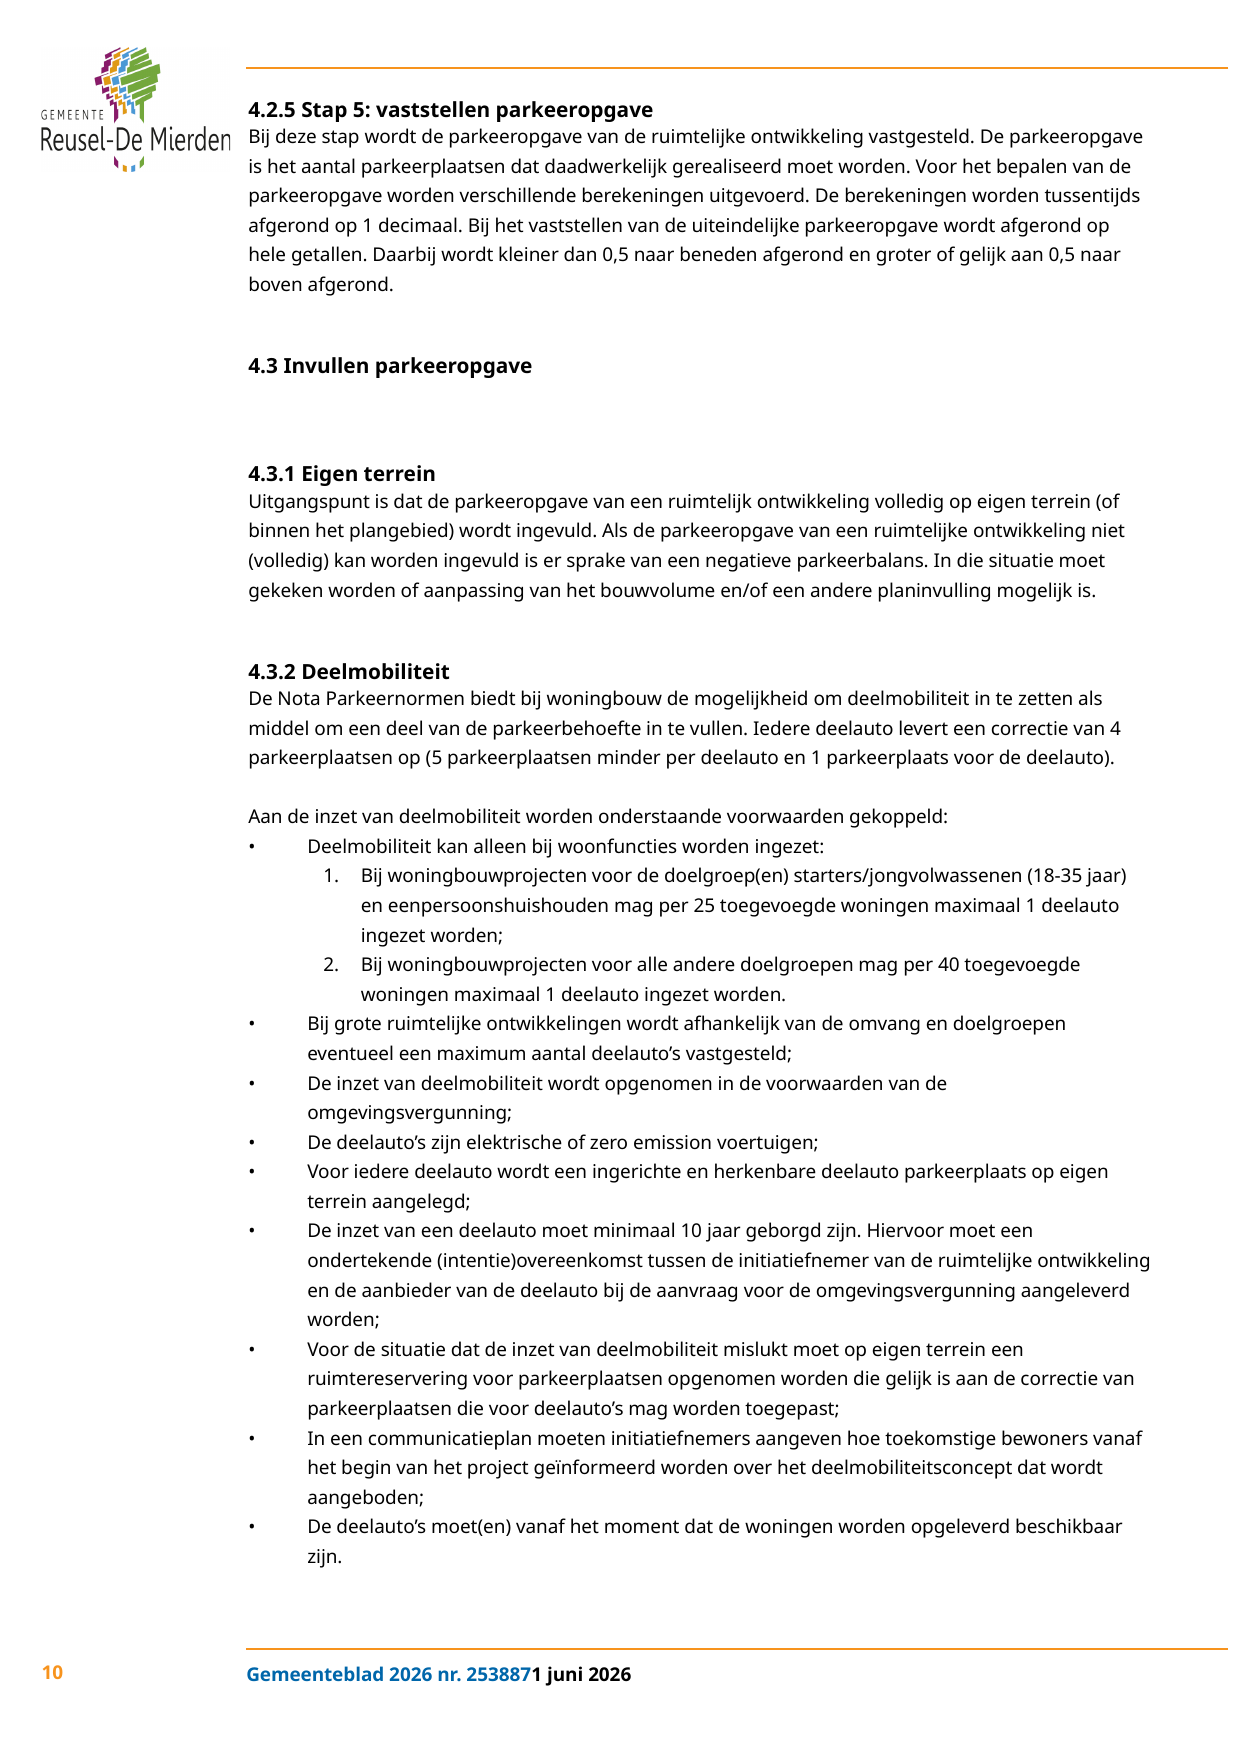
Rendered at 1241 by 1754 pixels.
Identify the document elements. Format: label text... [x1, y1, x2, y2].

text 4.3.1 Eigen terrein [248, 459, 1152, 488]
list Bij woningbouwprojecten voor de doelgroep(en) starters/jongvolwassenen (18-35 jaar) en eenpersoonshuishouden mag per 25 toegevoegde woningen maximaal 1 deelauto ingezet worden; [323, 863, 1152, 948]
list Deelmobiliteit kan alleen bij woonfuncties worden ingezet: [248, 833, 1152, 859]
text 4.3.2 Deelmobiliteit [248, 657, 1152, 685]
text Aan de inzet van deelmobiliteit worden onderstaande voorwaarden gekoppeld: [248, 803, 1152, 829]
list De deelauto’s moet(en) vanaf het moment dat de woningen worden opgeleverd beschikbaar zijn. [248, 1513, 1152, 1569]
list In een communicatieplan moeten initiatiefnemers aangeven hoe toekomstige bewoners vanaf het begin van het project geïnformeerd worden over het deelmobiliteitsconcept dat wordt aangeboden; [248, 1425, 1152, 1510]
list De inzet van een deelauto moet minimaal 10 jaar geborgd zijn. Hiervoor moet een ondertekende (intentie)overeenkomst tussen de initiatiefnemer van de ruimtelijke ontwikkeling en de aanbieder van de deelauto bij de aanvraag voor de omgevingsvergunning aangeleverd worden; [248, 1218, 1152, 1332]
picture [41, 47, 231, 172]
text 4.2.5 Stap 5: vaststellen parkeeropgave [248, 95, 1152, 123]
text 4.3 Invullen parkeeropgave [248, 351, 1152, 379]
text Bij deze stap wordt de parkeeropgave van de ruimtelijke ontwikkeling vastgesteld. De parkeeropgave is het aantal parkeerplaatsen dat daadwerkelijk gerealiseerd moet worden. Voor het bepalen van de parkeeropgave worden verschillende berekeningen uitgevoerd. De berekeningen worden tussentijds afgerond op 1 decimaal. Bij het vaststellen van de uiteindelijke parkeeropgave wordt afgerond op hele getallen. Daarbij wordt kleiner dan 0,5 naar beneden afgerond en groter of gelijk aan 0,5 naar boven afgerond. [248, 123, 1152, 297]
list Bij grote ruimtelijke ontwikkelingen wordt afhankelijk van de omvang en doelgroepen eventueel een maximum aantal deelauto’s vastgesteld; [248, 1011, 1152, 1066]
text De Nota Parkeernormen biedt bij woningbouw de mogelijkheid om deelmobiliteit in te zetten als middel om een deel van de parkeerbehoefte in te vullen. Iedere deelauto levert een correctie van 4 parkeerplaatsen op (5 parkeerplaatsen minder per deelauto en 1 parkeerplaats voor de deelauto). [248, 685, 1152, 770]
list De deelauto’s zijn elektrische of zero emission voertuigen; [248, 1129, 1152, 1155]
text Uitgangspunt is dat de parkeeropgave van een ruimtelijk ontwikkeling volledig op eigen terrein (of binnen het plangebied) wordt ingevuld. Als de parkeeropgave van een ruimtelijke ontwikkeling niet (volledig) kan worden ingevuld is er sprake van een negatieve parkeerbalans. In die situatie moet gekeken worden of aanpassing van het bouwvolume en/of een andere planinvulling mogelijk is. [248, 488, 1152, 602]
list De inzet van deelmobiliteit wordt opgenomen in de voorwaarden van de omgevingsvergunning; [248, 1070, 1152, 1125]
list Voor iedere deelauto wordt een ingerichte en herkenbare deelauto parkeerplaats op eigen terrein aangelegd; [248, 1158, 1152, 1214]
list Voor de situatie dat de inzet van deelmobiliteit mislukt moet op eigen terrein een ruimtereservering voor parkeerplaatsen opgenomen worden die gelijk is aan de correctie van parkeerplaatsen die voor deelauto’s mag worden toegepast; [248, 1336, 1152, 1421]
list Bij woningbouwprojecten voor alle andere doelgroepen mag per 40 toegevoegde woningen maximaal 1 deelauto ingezet worden. [323, 951, 1152, 1007]
